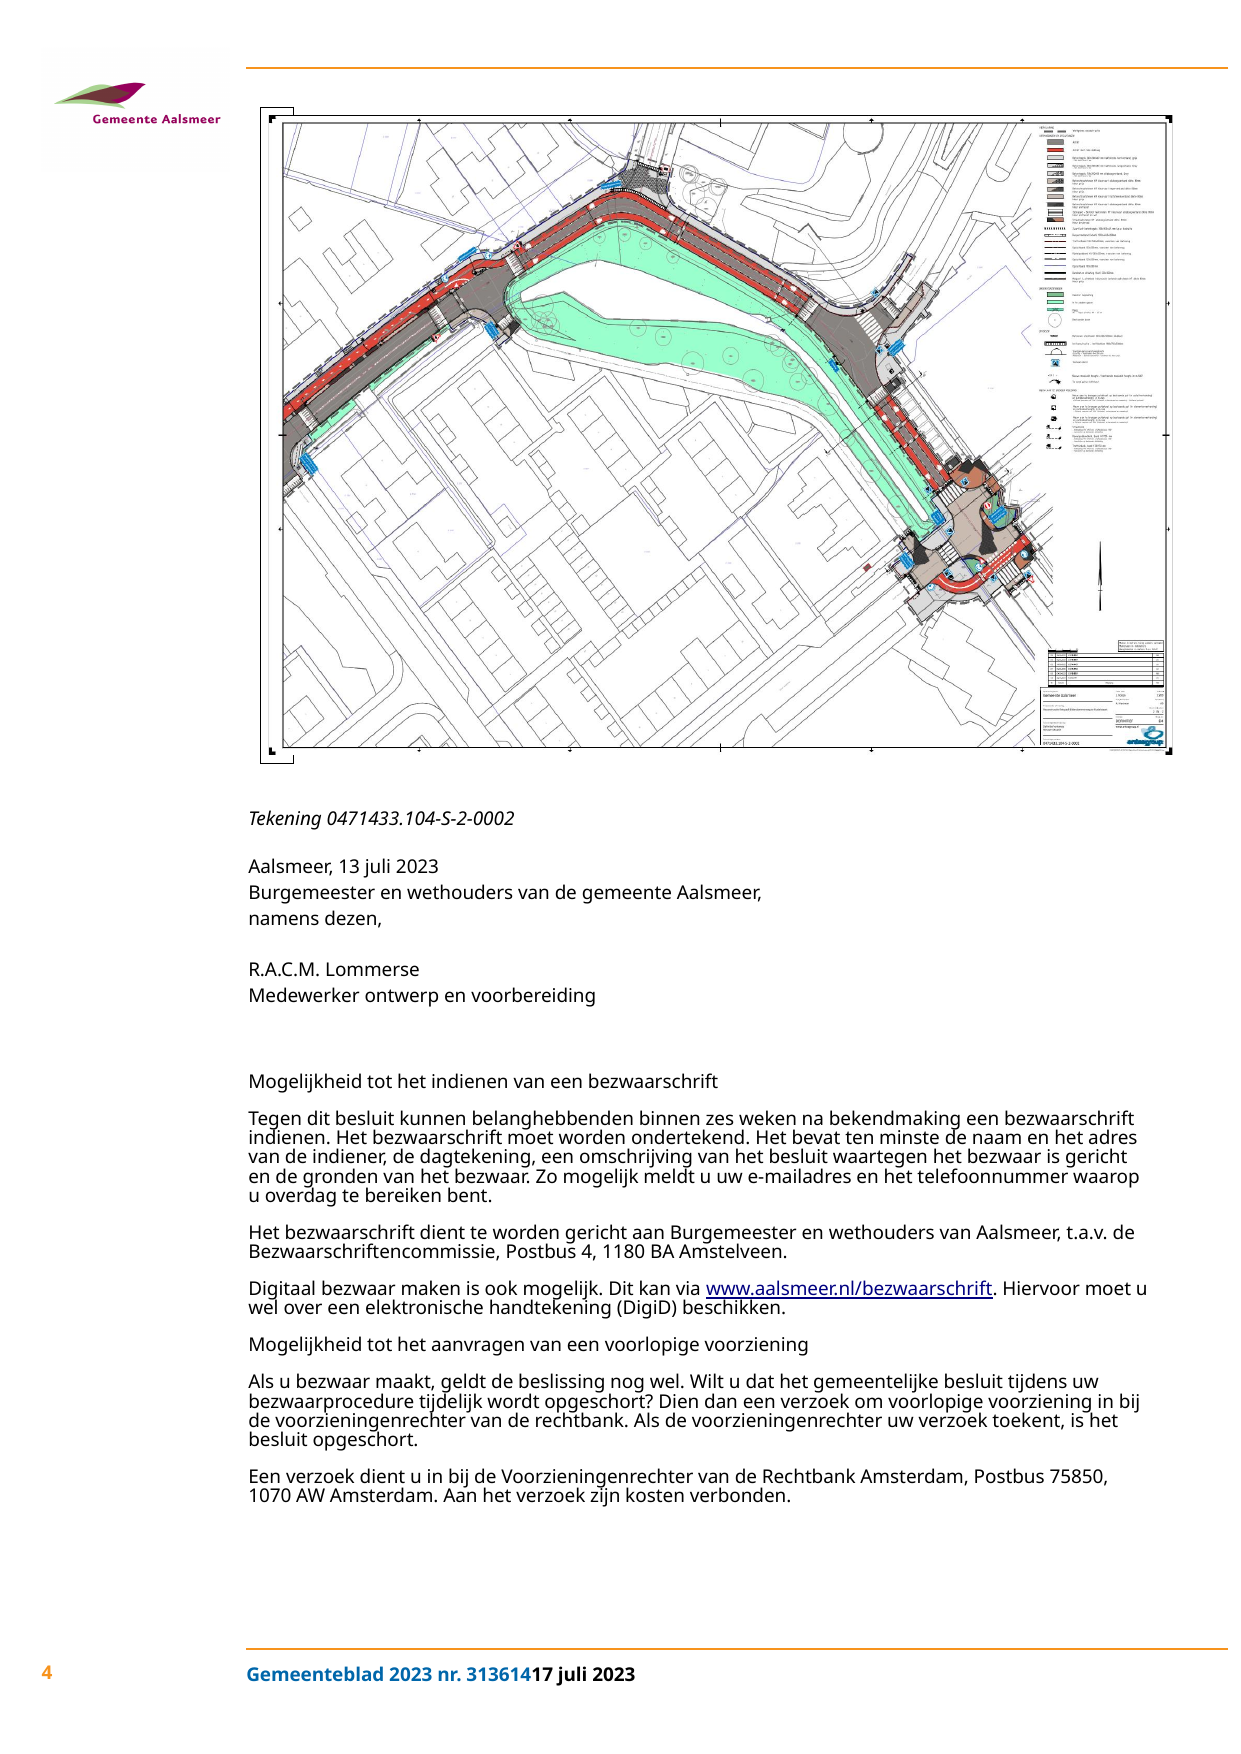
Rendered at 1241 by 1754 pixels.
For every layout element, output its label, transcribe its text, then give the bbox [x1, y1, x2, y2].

text Medewerker ontwerp en voorbereiding [248, 982, 1152, 1008]
text Mogelijkheid tot het indienen van een bezwaarschrift [248, 1073, 1152, 1092]
text Het bezwaarschrift dient te worden gericht aan Burgemeester en wethouders van Aalsmeer, t.a.v. de Bezwaarschriftencommissie, Postbus 4, 1180 BA Amstelveen. [248, 1224, 1152, 1262]
text Burgemeester en wethouders van de gemeente Aalsmeer, [248, 879, 1152, 905]
text Tegen dit besluit kunnen belanghebbenden binnen zes weken na bekendmaking een bezwaarschrift indienen. Het bezwaarschrift moet worden ondertekend. Het bevat ten minste de naam en het adres van de indiener, de dagtekening, een omschrijving van het besluit waartegen het bezwaar is gericht en de gronden van het bezwaar. Zo mogelijk meldt u uw e-mailadres en het telefoonnummer waarop u overdag te bereiken bent. [248, 1110, 1152, 1206]
text Mogelijkheid tot het aanvragen van een voorlopige voorziening [248, 1336, 1152, 1356]
text R.A.C.M. Lommerse [248, 956, 1152, 982]
text Als u bezwaar maakt, geldt de beslissing nog wel. Wilt u dat het gemeentelijke besluit tijdens uw bezwaarprocedure tijdelijk wordt opgeschort? Dien dan een verzoek om voorlopige voorziening in bij de voorzieningenrechter van de rechtbank. Als de voorzieningenrechter uw verzoek toekent, is het besluit opgeschort. [248, 1373, 1152, 1450]
text Aalsmeer, 13 juli 2023 [248, 853, 1152, 879]
picture [268, 115, 1173, 755]
text Tekening 0471433.104-S-2-0002 [248, 806, 1152, 831]
picture [41, 47, 231, 172]
text Een verzoek dient u in bij de Voorzieningenrechter van de Rechtbank Amsterdam, Postbus 75850, 1070 AW Amsterdam. Aan het verzoek zijn kosten verbonden. [248, 1468, 1152, 1507]
text Digitaal bezwaar maken is ook mogelijk. Dit kan via www.aalsmeer.nl/bezwaarschrift. Hiervoor moet u wel over een elektronische handtekening (DigiD) beschikken. [248, 1280, 1152, 1319]
text namens dezen, [248, 905, 1152, 931]
